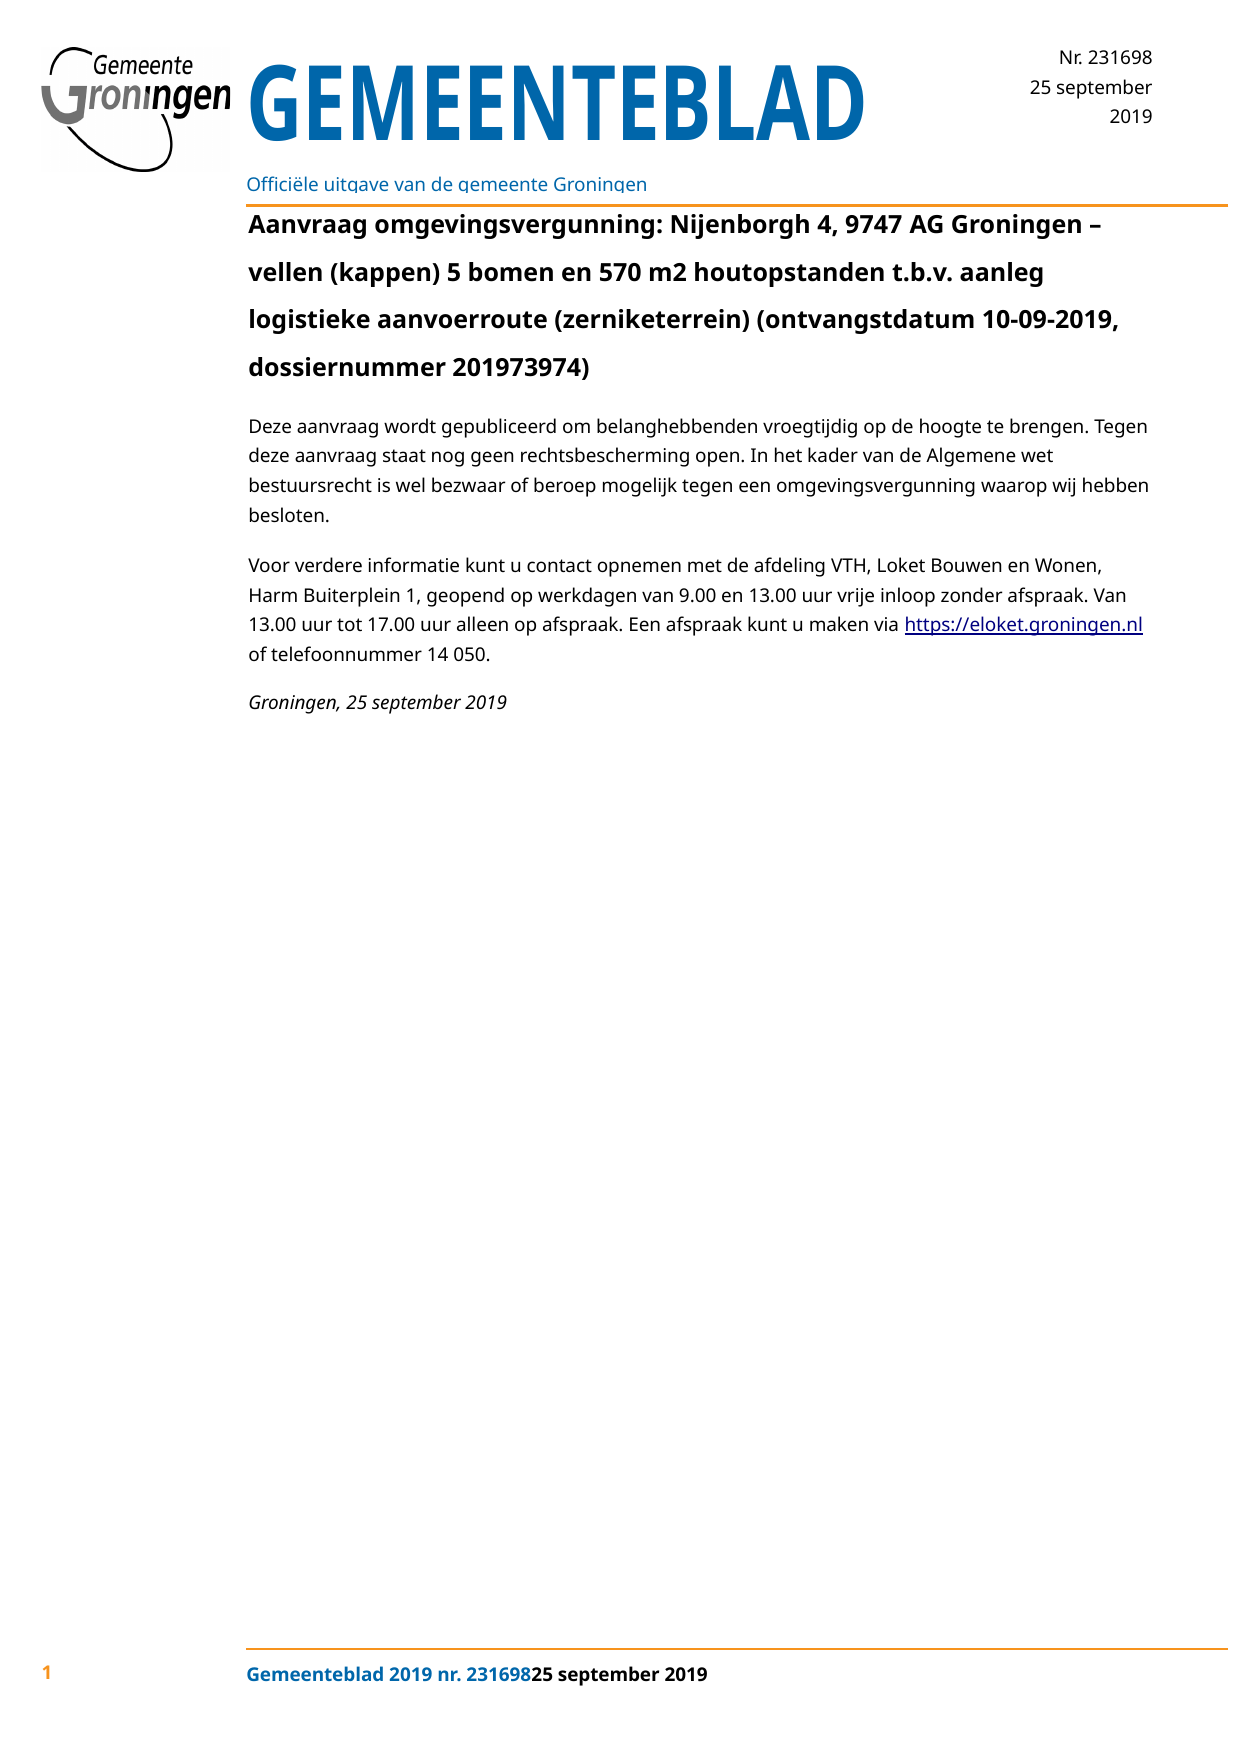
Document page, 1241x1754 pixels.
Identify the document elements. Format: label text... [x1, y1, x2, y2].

picture [41, 47, 231, 172]
text Voor verdere informatie kunt u contact opnemen met de afdeling VTH, Loket Bouwen en Wonen, Harm Buiterplein 1, geopend op werkdagen van 9.00 en 13.00 uur vrije inloop zonder afspraak. Van 13.00 uur tot 17.00 uur alleen op afspraak. Een afspraak kunt u maken via https://eloket.groningen.nl of telefoonnummer 14 050. [248, 552, 1152, 667]
text Groningen, 25 september 2019 [248, 689, 1152, 714]
text Deze aanvraag wordt gepubliceerd om belanghebbenden vroegtijdig op de hoogte te brengen. Tegen deze aanvraag staat nog geen rechtsbescherming open. In het kader van de Algemene wet bestuursrecht is wel bezwaar of beroep mogelijk tegen een omgevingsvergunning waarop wij hebben besloten. [248, 413, 1152, 528]
text Aanvraag omgevingsvergunning: Nijenborgh 4, 9747 AG Groningen – vellen (kappen) 5 bomen en 570 m2 houtopstanden t.b.v. aanleg logistieke aanvoerroute (zerniketerrein) (ontvangstdatum 10-09-2019, dossiernummer 201973974) [248, 207, 1152, 384]
